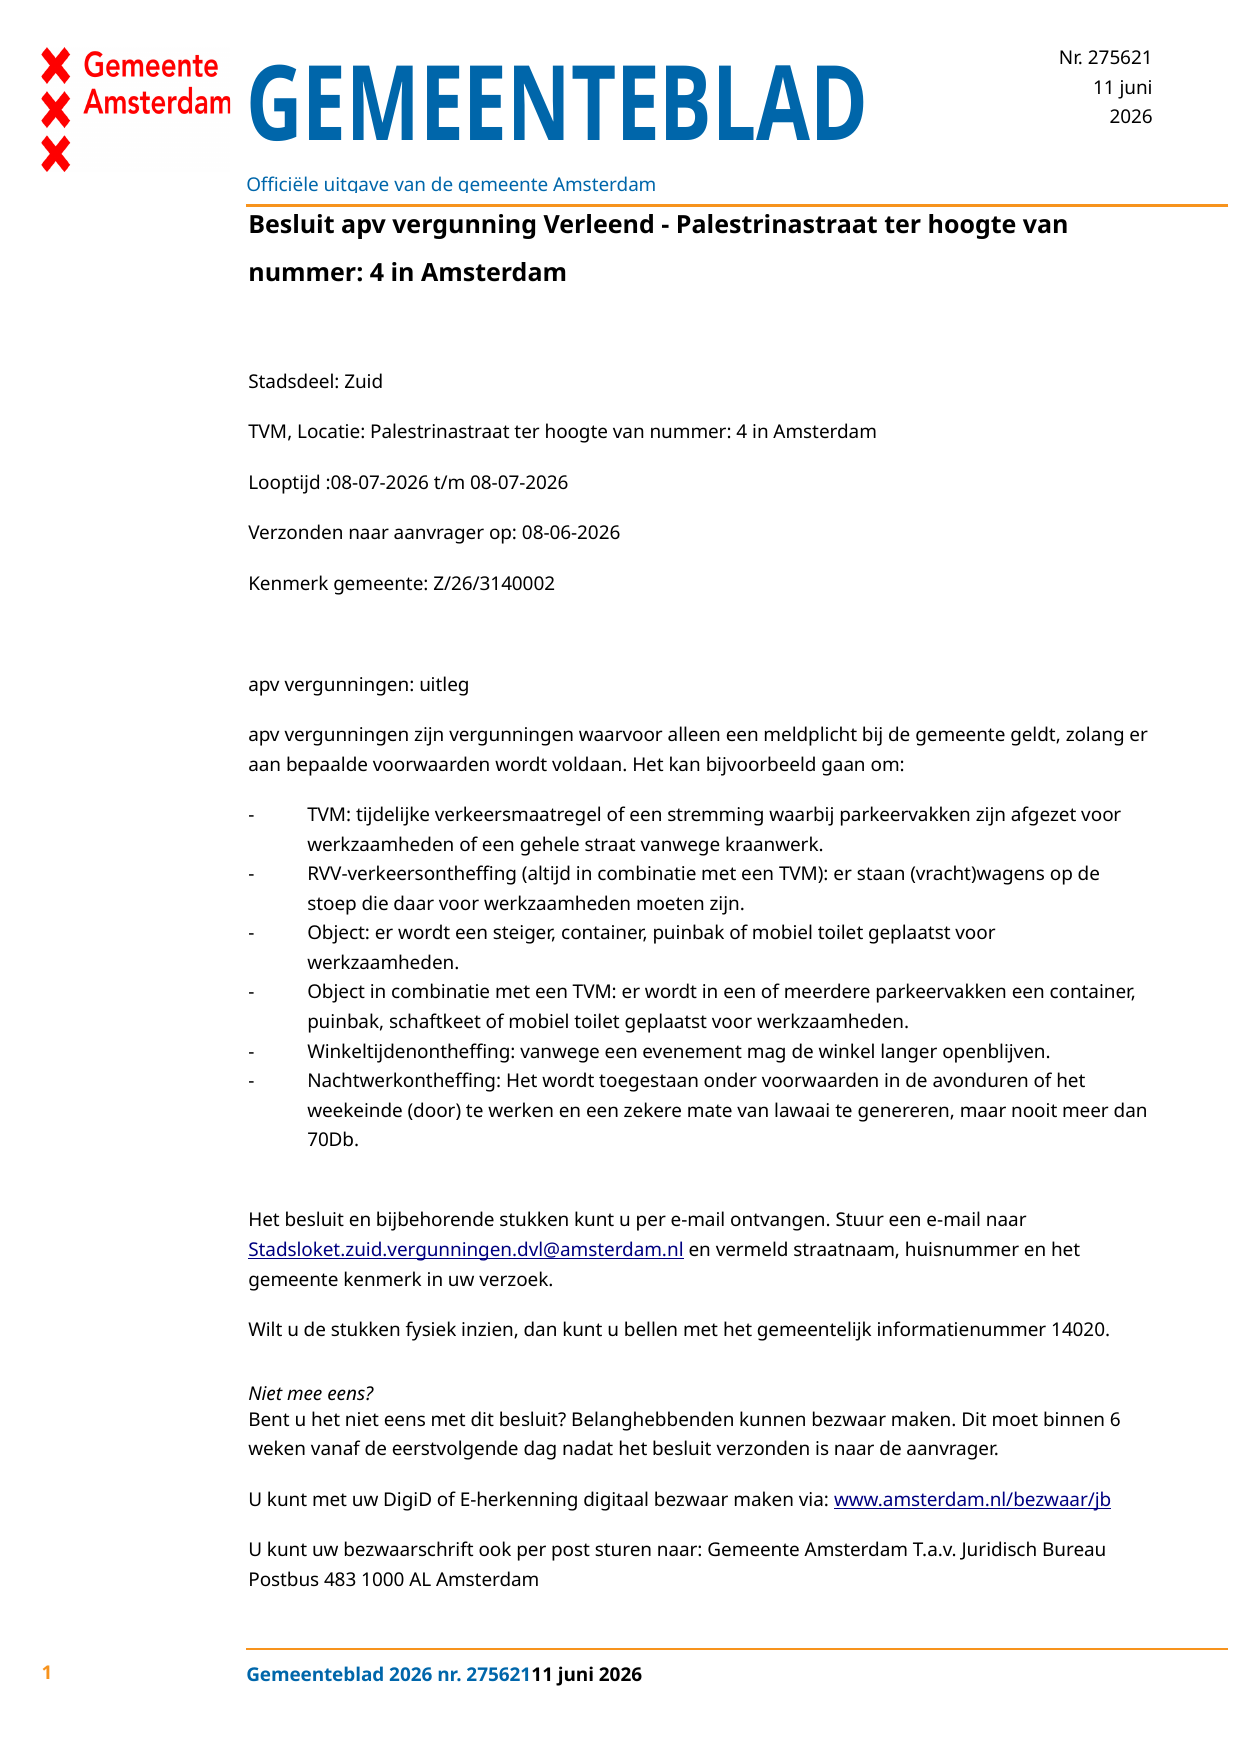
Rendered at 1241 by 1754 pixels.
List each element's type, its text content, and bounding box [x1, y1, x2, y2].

text apv vergunningen: uitleg [248, 671, 1152, 697]
text Looptijd :08-07-2026 t/m 08-07-2026 [248, 469, 1152, 495]
text Verzonden naar aanvrager op: 08-06-2026 [248, 519, 1152, 545]
text Bent u het niet eens met dit besluit? Belanghebbenden kunnen bezwaar maken. Dit moet binnen 6 weken vanaf de eerstvolgende dag nadat het besluit verzonden is naar de aanvrager. [248, 1406, 1152, 1461]
list Winkeltijdenontheffing: vanwege een evenement mag de winkel langer openblijven. [248, 1038, 1152, 1064]
list Nachtwerkontheffing: Het wordt toegestaan onder voorwaarden in de avonduren of het weekeinde (door) te werken en een zekere mate van lawaai te genereren, maar nooit meer dan 70Db. [248, 1067, 1152, 1152]
list Object: er wordt een steiger, container, puinbak of mobiel toilet geplaatst voor werkzaamheden. [248, 919, 1152, 975]
list RVV-verkeersontheffing (altijd in combinatie met een TVM): er staan (vracht)wagens op de stoep die daar voor werkzaamheden moeten zijn. [248, 860, 1152, 916]
text U kunt uw bezwaarschrift ook per post sturen naar: Gemeente Amsterdam T.a.v. Juridisch Bureau Postbus 483 1000 AL Amsterdam [248, 1536, 1152, 1592]
text Het besluit en bijbehorende stukken kunt u per e-mail ontvangen. Stuur een e-mail naar Stadsloket.zuid.vergunningen.dvl@amsterdam.nl en vermeld straatnaam, huisnummer en het gemeente kenmerk in uw verzoek. [248, 1207, 1152, 1292]
text Niet mee eens? [248, 1380, 1152, 1406]
text Wilt u de stukken fysiek inzien, dan kunt u bellen met het gemeentelijk informatienummer 14020. [248, 1316, 1152, 1342]
text apv vergunningen zijn vergunningen waarvoor alleen een meldplicht bij de gemeente geldt, zolang er aan bepaalde voorwaarden wordt voldaan. Het kan bijvoorbeeld gaan om: [248, 721, 1152, 777]
picture [41, 47, 231, 172]
text Kenmerk gemeente: Z/26/3140002 [248, 570, 1152, 596]
text Stadsdeel: Zuid [248, 368, 1152, 394]
list TVM: tijdelijke verkeersmaatregel of een stremming waarbij parkeervakken zijn afgezet voor werkzaamheden of een gehele straat vanwege kraanwerk. [248, 801, 1152, 857]
text Besluit apv vergunning Verleend - Palestrinastraat ter hoogte van nummer: 4 in Amsterdam [248, 207, 1152, 288]
text TVM, Locatie: Palestrinastraat ter hoogte van nummer: 4 in Amsterdam [248, 419, 1152, 444]
list Object in combinatie met een TVM: er wordt in een of meerdere parkeervakken een container, puinbak, schaftkeet of mobiel toilet geplaatst voor werkzaamheden. [248, 979, 1152, 1034]
text U kunt met uw DigiD of E-herkenning digitaal bezwaar maken via: www.amsterdam.nl/bezwaar/jb [248, 1486, 1152, 1512]
